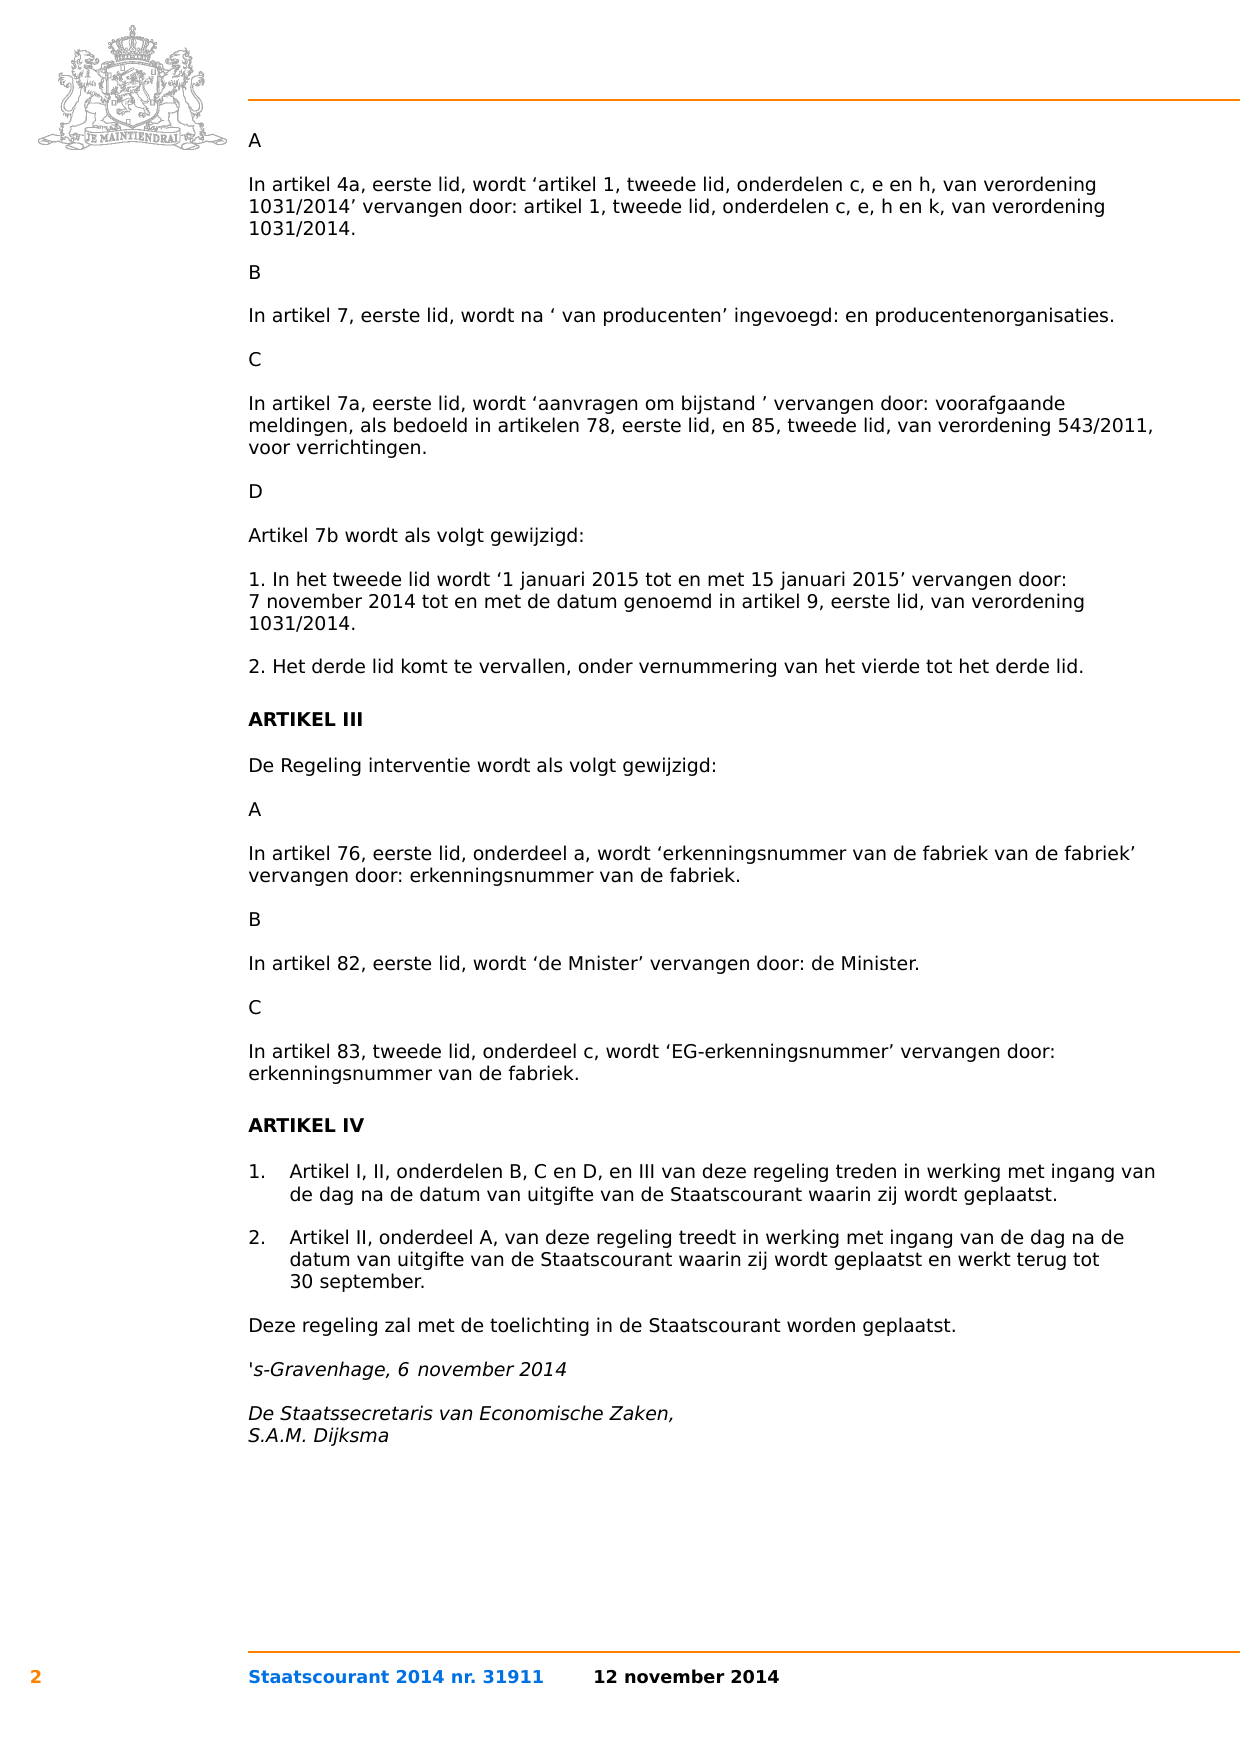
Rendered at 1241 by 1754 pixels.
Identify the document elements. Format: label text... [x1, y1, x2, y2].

text In artikel 76, eerste lid, onderdeel a, wordt ‘erkenningsnummer van de fabriek van de fabriek’ vervangen door: erkenningsnummer van de fabriek. [248, 843, 1163, 887]
text 1. In het tweede lid wordt ‘1 januari 2015 tot en met 15 januari 2015’ vervangen door: 7 november 2014 tot en met de datum genoemd in artikel 9, eerste lid, van verordening 1031/2014. [248, 569, 1163, 634]
picture [38, 25, 227, 150]
text In artikel 82, eerste lid, wordt ‘de Mnister’ vervangen door: de Minister. [248, 953, 1163, 975]
text C [248, 349, 1163, 371]
text In artikel 7, eerste lid, wordt na ‘ van producenten’ ingevoegd: en producentenorganisaties. [248, 305, 1163, 327]
subtitle ARTIKEL III [248, 708, 1163, 730]
text Deze regeling zal met de toelichting in de Staatscourant worden geplaatst. [248, 1315, 1163, 1337]
text B [248, 262, 1163, 283]
text D [248, 481, 1163, 503]
text In artikel 4a, eerste lid, wordt ‘artikel 1, tweede lid, onderdelen c, e en h, van verordening 1031/2014’ vervangen door: artikel 1, tweede lid, onderdelen c, e, h en k, van verordening 1031/2014. [248, 174, 1163, 240]
text A [248, 799, 1163, 821]
text 2. Artikel II, onderdeel A, van deze regeling treedt in werking met ingang van de dag na de datum van uitgifte van de Staatscourant waarin zij wordt geplaatst en werkt terug tot 30 september. [248, 1227, 1163, 1293]
text 2. Het derde lid komt te vervallen, onder vernummering van het vierde tot het derde lid. [248, 656, 1163, 678]
text A [248, 130, 1163, 152]
subtitle ARTIKEL IV [248, 1114, 1163, 1136]
text In artikel 83, tweede lid, onderdeel c, wordt ‘EG-erkenningsnummer’ vervangen door: erkenningsnummer van de fabriek. [248, 1041, 1163, 1084]
text De Staatssecretaris van Economische Zaken, S.A.M. Dijksma [248, 1403, 1163, 1447]
text In artikel 7a, eerste lid, wordt ‘aanvragen om bijstand ’ vervangen door: voorafgaande meldingen, als bedoeld in artikelen 78, eerste lid, en 85, tweede lid, van verordening 543/2011, voor verrichtingen. [248, 393, 1163, 459]
text 's-Gravenhage, 6 november 2014 [248, 1359, 1163, 1381]
text C [248, 997, 1163, 1019]
text De Regeling interventie wordt als volgt gewijzigd: [248, 755, 1163, 777]
text B [248, 909, 1163, 931]
text Artikel 7b wordt als volgt gewijzigd: [248, 525, 1163, 547]
text 1. Artikel I, II, onderdelen B, C en D, en III van deze regeling treden in werking met ingang van de dag na de datum van uitgifte van de Staatscourant waarin zij wordt geplaatst. [248, 1161, 1163, 1205]
